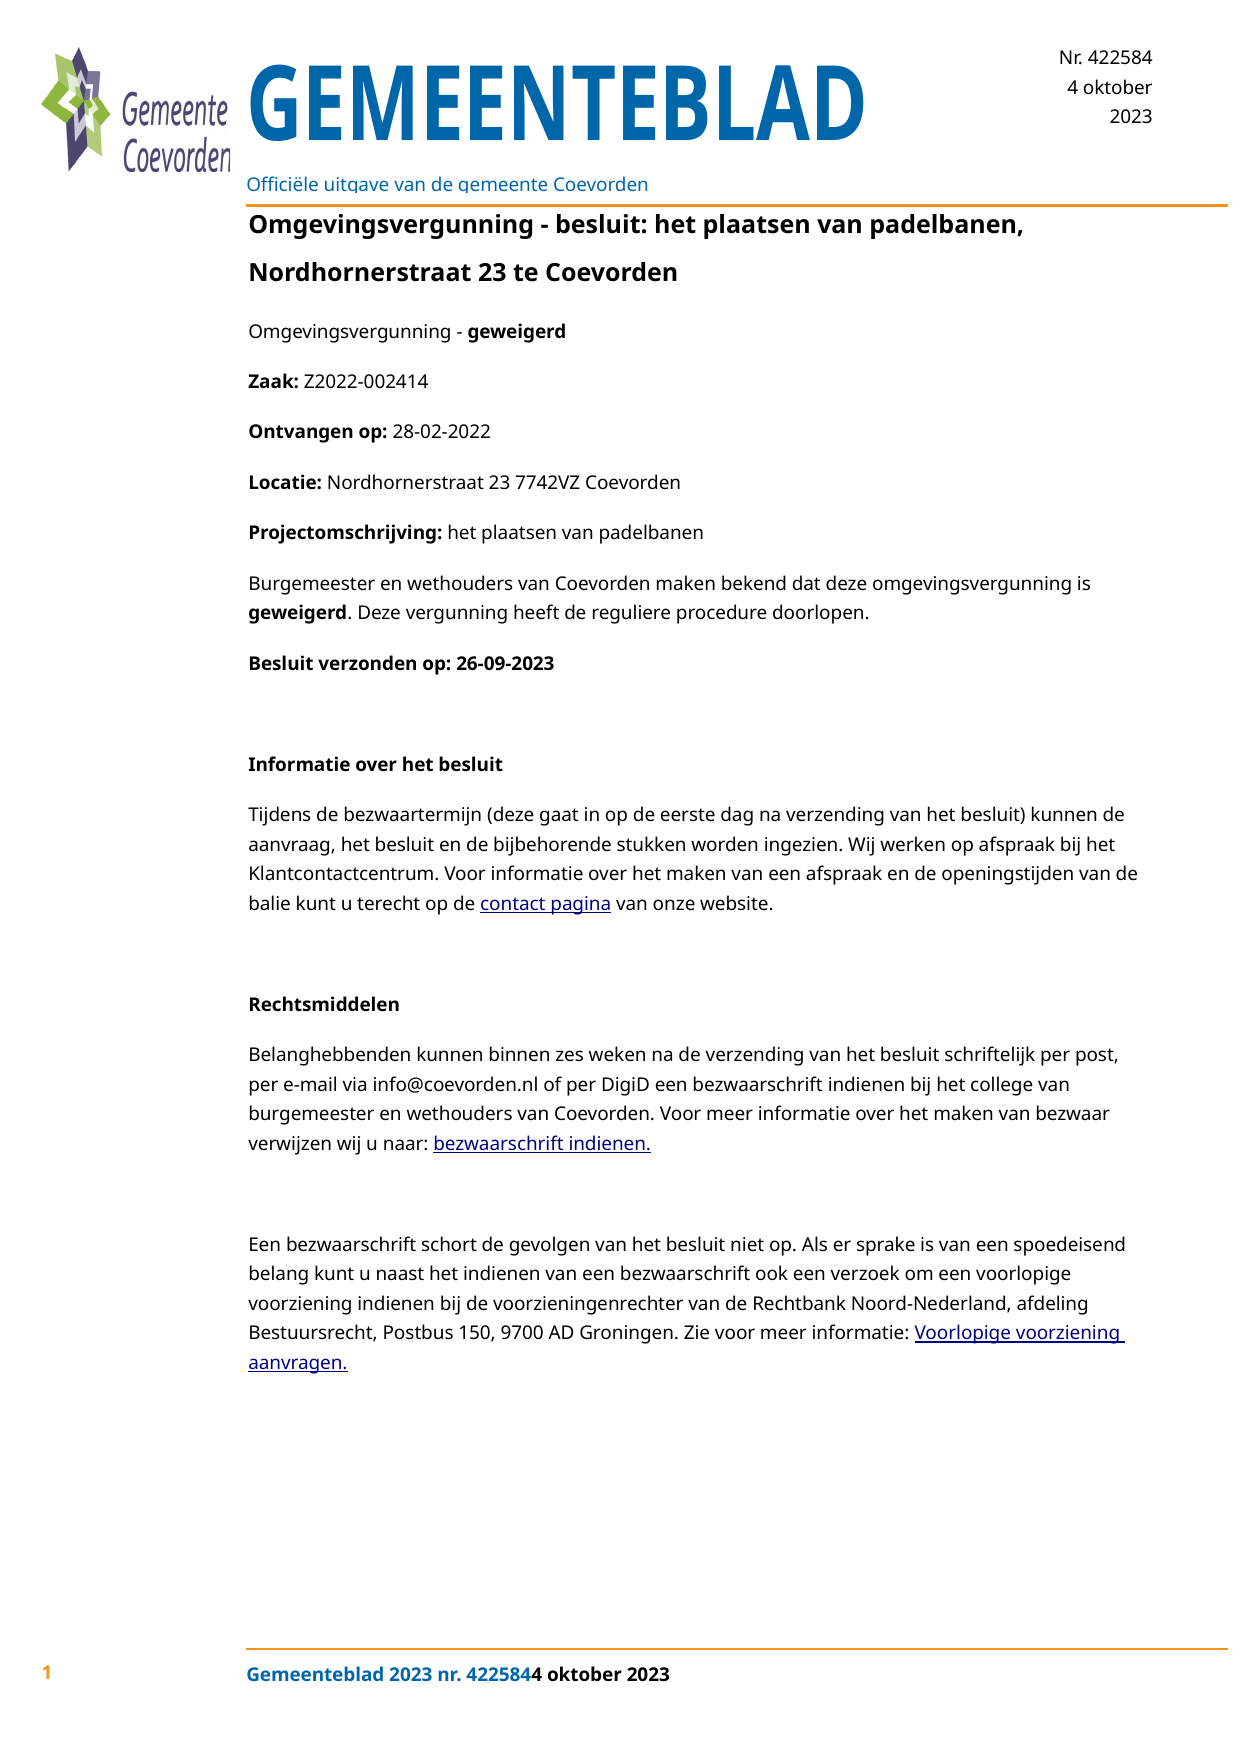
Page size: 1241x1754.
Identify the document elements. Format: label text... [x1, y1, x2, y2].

text Een bezwaarschrift schort de gevolgen van het besluit niet op. Als er sprake is van een spoedeisend belang kunt u naast het indienen van een bezwaarschrift ook een verzoek om een voorlopige voorziening indienen bij de voorzieningenrechter van de Rechtbank Noord-Nederland, afdeling Bestuursrecht, Postbus 150, 9700 AD Groningen. Zie voor meer informatie: Voorlopige voorziening aanvragen. [248, 1231, 1152, 1375]
text Locatie: Nordhornerstraat 23 7742VZ Coevorden [248, 469, 1152, 495]
text Tijdens de bezwaartermijn (deze gaat in op de eerste dag na verzending van het besluit) kunnen de aanvraag, het besluit en de bijbehorende stukken worden ingezien. Wij werken op afspraak bij het Klantcontactcentrum. Voor informatie over het maken van een afspraak en de openingstijden van de balie kunt u terecht op de contact pagina van onze website. [248, 801, 1152, 916]
text Ontvangen op: 28-02-2022 [248, 419, 1152, 444]
text Besluit verzonden op: 26-09-2023 [248, 650, 1152, 676]
text Zaak: Z2022-002414 [248, 368, 1152, 394]
picture [41, 47, 231, 172]
text Belanghebbenden kunnen binnen zes weken na de verzending van het besluit schriftelijk per post, per e-mail via info@coevorden.nl of per DigiD een bezwaarschrift indienen bij het college van burgemeester en wethouders van Coevorden. Voor meer informatie over het maken van bezwaar verwijzen wij u naar: bezwaarschrift indienen. [248, 1041, 1152, 1156]
text Informatie over het besluit [248, 751, 1152, 777]
text Projectomschrijving: het plaatsen van padelbanen [248, 519, 1152, 545]
text Rechtsmiddelen [248, 991, 1152, 1017]
text Burgemeester en wethouders van Coevorden maken bekend dat deze omgevingsvergunning is geweigerd. Deze vergunning heeft de reguliere procedure doorlopen. [248, 570, 1152, 625]
text Omgevingsvergunning - geweigerd [248, 318, 1152, 344]
text Omgevingsvergunning - besluit: het plaatsen van padelbanen, Nordhornerstraat 23 te Coevorden [248, 207, 1152, 288]
